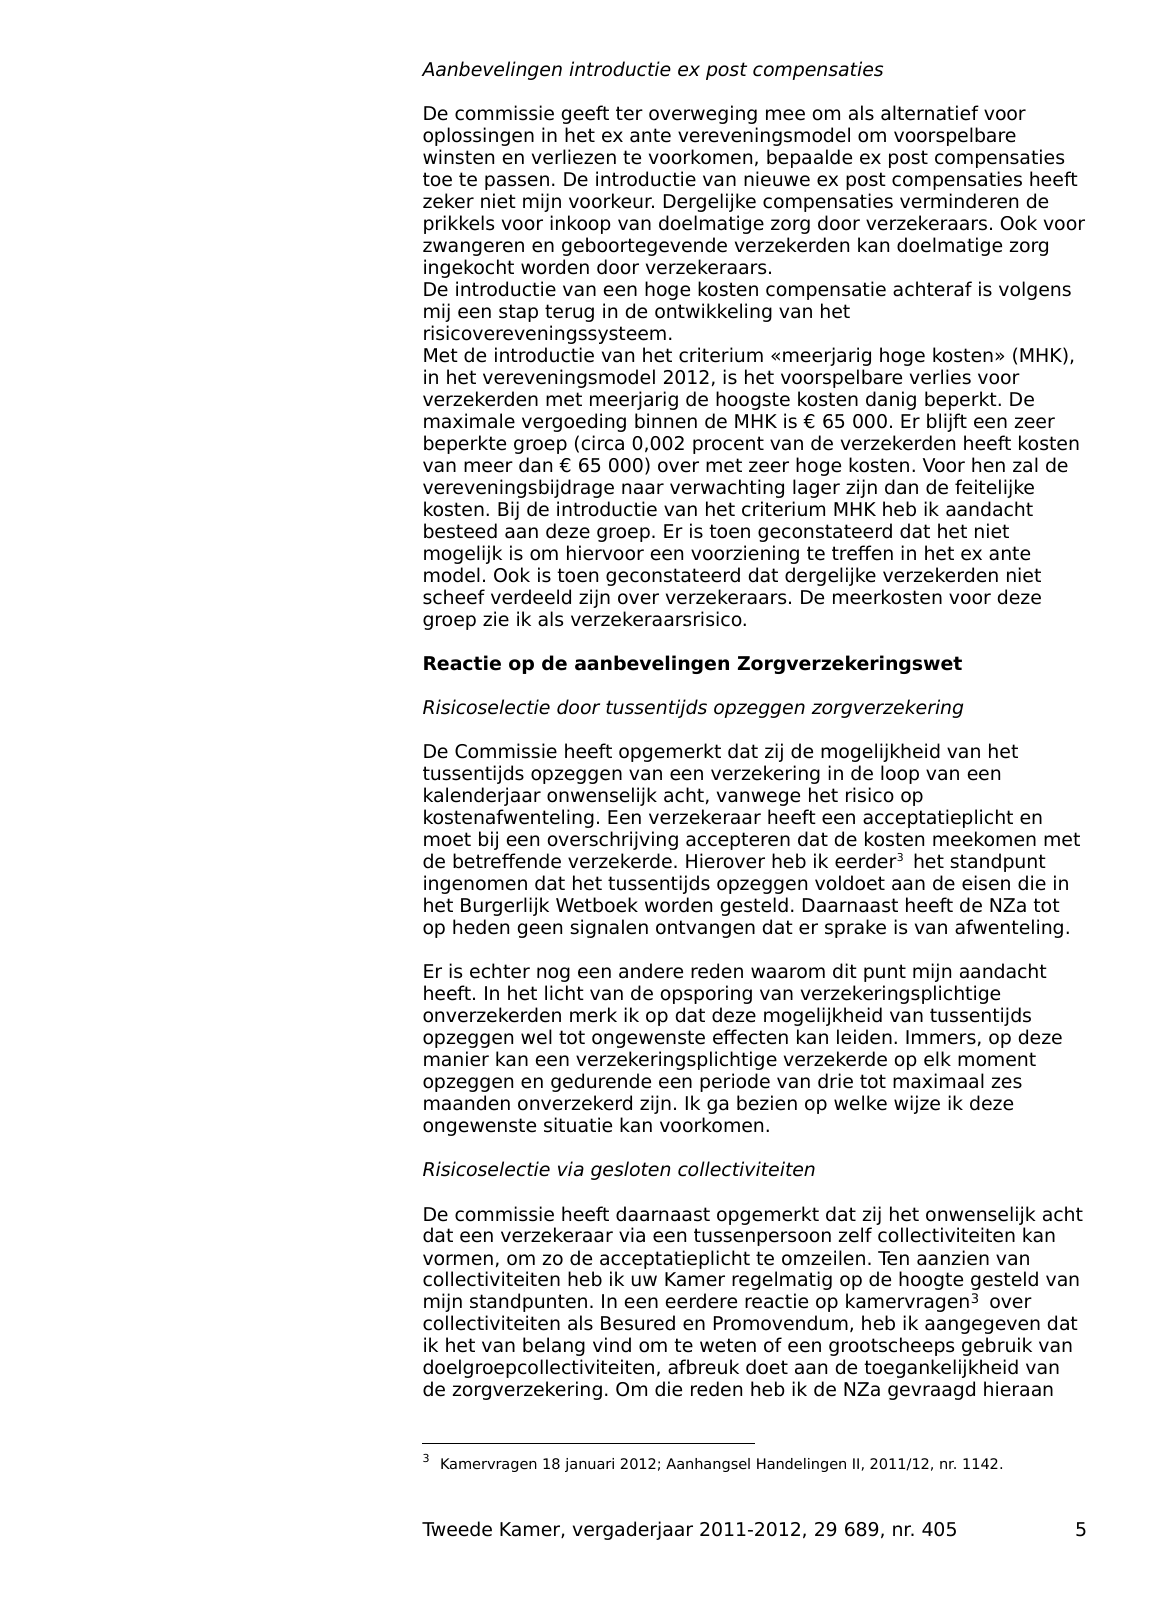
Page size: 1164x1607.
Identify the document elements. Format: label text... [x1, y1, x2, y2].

text Er is echter nog een andere reden waarom dit punt mijn aandacht heeft. In het licht van de opsporing van verzekeringsplichtige onverzekerden merk ik op dat deze mogelijkheid van tussentijds opzeggen wel tot ongewenste effecten kan leiden. Immers, op deze manier kan een verzekeringsplichtige verzekerde op elk moment opzeggen en gedurende een periode van drie tot maximaal zes maanden onverzekerd zijn. Ik ga bezien op welke wijze ik deze ongewenste situatie kan voorkomen. [422, 961, 1087, 1137]
text De commissie heeft daarnaast opgemerkt dat zij het onwenselijk acht dat een verzekeraar via een tussenpersoon zelf collectiviteiten kan vormen, om zo de acceptatieplicht te omzeilen. Ten aanzien van collectiviteiten heb ik uw Kamer regelmatig op de hoogte gesteld van mijn standpunten. In een eerdere reactie op kamervragen3 over collectiviteiten als Besured en Promovendum, heb ik aangegeven dat ik het van belang vind om te weten of een grootscheeps gebruik van doelgroepcollectiviteiten, afbreuk doet aan de toegankelijkheid van de zorgverzekering. Om die reden heb ik de NZa gevraagd hieraan [422, 1203, 1087, 1401]
text De introductie van een hoge kosten compensatie achteraf is volgens mij een stap terug in de ontwikkeling van het risicovereveningssysteem. [422, 279, 1087, 345]
text De Commissie heeft opgemerkt dat zij de mogelijkheid van het tussentijds opzeggen van een verzekering in de loop van een kalenderjaar onwenselijk acht, vanwege het risico op kostenafwenteling. Een verzekeraar heeft een acceptatieplicht en moet bij een overschrijving accepteren dat de kosten meekomen met de betreffende verzekerde. Hierover heb ik eerder het standpunt ingenomen dat het tussentijds opzeggen voldoet aan de eisen die in het Burgerlijk Wetboek worden gesteld. Daarnaast heeft de NZa tot op heden geen signalen ontvangen dat er sprake is van afwenteling. [422, 741, 1087, 939]
subtitle Aanbevelingen introductie ex post compensaties [422, 59, 1087, 81]
text De commissie geeft ter overweging mee om als alternatief voor oplossingen in het ex ante vereveningsmodel om voorspelbare winsten en verliezen te voorkomen, bepaalde ex post compensaties toe te passen. De introductie van nieuwe ex post compensaties heeft zeker niet mijn voorkeur. Dergelijke compensaties verminderen de prikkels voor inkoop van doelmatige zorg door verzekeraars. Ook voor zwangeren en geboortegevende verzekerden kan doelmatige zorg ingekocht worden door verzekeraars. [422, 103, 1087, 279]
text Met de introductie van het criterium «meerjarig hoge kosten» (MHK), in het vereveningsmodel 2012, is het voorspelbare verlies voor verzekerden met meerjarig de hoogste kosten danig beperkt. De maximale vergoeding binnen de MHK is € 65 000. Er blijft een zeer beperkte groep (circa 0,002 procent van de verzekerden heeft kosten van meer dan € 65 000) over met zeer hoge kosten. Voor hen zal de vereveningsbijdrage naar verwachting lager zijn dan de feitelijke kosten. Bij de introductie van het criterium MHK heb ik aandacht besteed aan deze groep. Er is toen geconstateerd dat het niet mogelijk is om hiervoor een voorziening te treffen in het ex ante model. Ook is toen geconstateerd dat dergelijke verzekerden niet scheef verdeeld zijn over verzekeraars. De meerkosten voor deze groep zie ik als verzekeraarsrisico. [422, 345, 1087, 631]
subtitle Reactie op de aanbevelingen Zorgverzekeringswet [422, 653, 1087, 675]
text Kamervragen 18 januari 2012; Aanhangsel Handelingen II, 2011/12, nr. 1142. [422, 1452, 1087, 1474]
subtitle Risicoselectie door tussentijds opzeggen zorgverzekering [422, 697, 1087, 719]
subtitle Risicoselectie via gesloten collectiviteiten [422, 1159, 1087, 1181]
